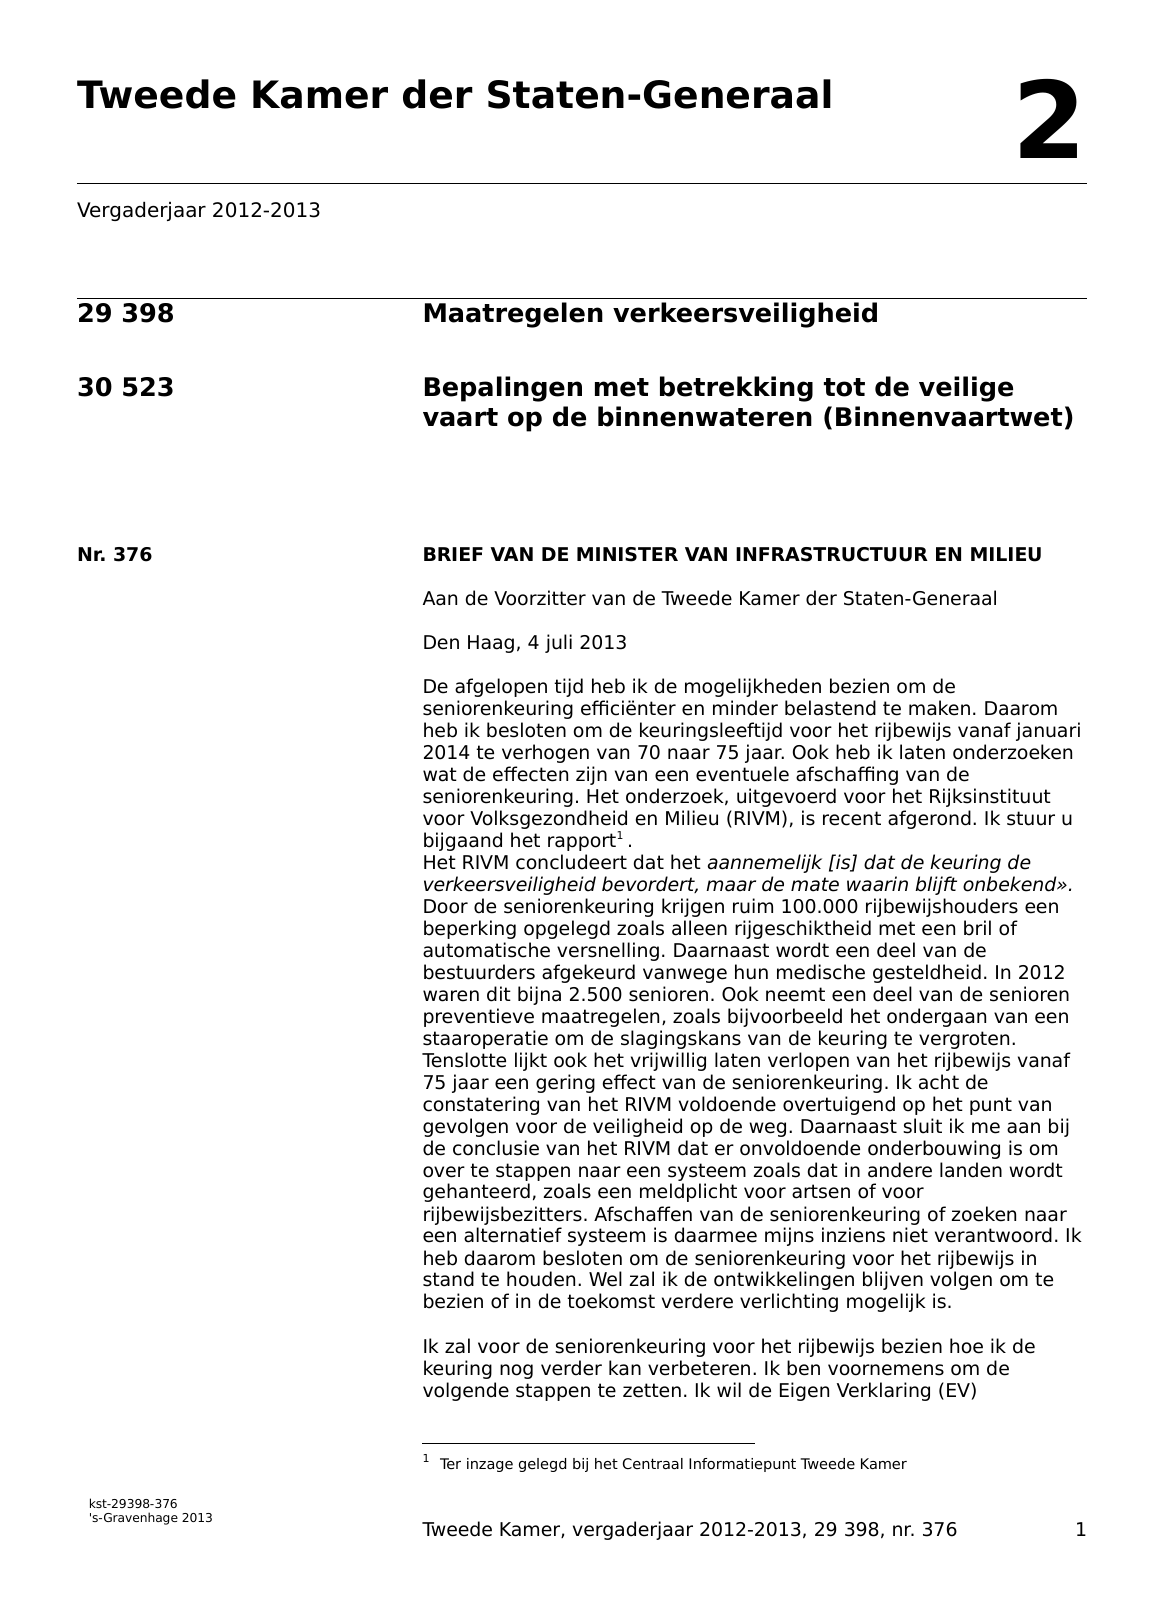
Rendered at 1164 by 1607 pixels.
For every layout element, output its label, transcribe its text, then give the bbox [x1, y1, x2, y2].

subtitle Nr. 376 BRIEF VAN DE MINISTER VAN INFRASTRUCTUUR EN MILIEU [77, 543, 1087, 565]
table_header 2 [886, 59, 1087, 183]
table_header Tweede Kamer der Staten-Generaal [77, 59, 886, 183]
text Ter inzage gelegd bij het Centraal Informatiepunt Tweede Kamer [422, 1452, 1087, 1474]
text 's-Gravenhage 2013 [88, 1511, 323, 1525]
text Het RIVM concludeert dat het aannemelijk [is] dat de keuring de verkeersveiligheid bevordert, maar de mate waarin blijft onbekend». [422, 852, 1087, 896]
text De afgelopen tijd heb ik de mogelijkheden bezien om de seniorenkeuring efficiënter en minder belastend te maken. Daarom heb ik besloten om de keuringsleeftijd voor het rijbewijs vanaf januari 2014 te verhogen van 70 naar 75 jaar. Ook heb ik laten onderzoeken wat de effecten zijn van een eventuele afschaffing van de seniorenkeuring. Het onderzoek, uitgevoerd voor het Rijksinstituut voor Volksgezondheid en Milieu (RIVM), is recent afgerond. Ik stuur u bijgaand het rapport. [422, 676, 1087, 852]
text Den Haag, 4 juli 2013 [422, 632, 1087, 654]
table_cell Vergaderjaar 2012-2013 [77, 184, 1087, 298]
text Aan de Voorzitter van de Tweede Kamer der Staten-Generaal [422, 588, 1087, 609]
subtitle 29 398 Maatregelen verkeersveiligheid [77, 299, 1087, 329]
subtitle 30 523 Bepalingen met betrekking tot de veilige vaart op de binnenwateren (Binnenvaartwet) [77, 373, 1087, 432]
text Door de seniorenkeuring krijgen ruim 100.000 rijbewijshouders een beperking opgelegd zoals alleen rijgeschiktheid met een bril of automatische versnelling. Daarnaast wordt een deel van de bestuurders afgekeurd vanwege hun medische gesteldheid. In 2012 waren dit bijna 2.500 senioren. Ook neemt een deel van de senioren preventieve maatregelen, zoals bijvoorbeeld het ondergaan van een staaroperatie om de slagingskans van de keuring te vergroten. Tenslotte lijkt ook het vrijwillig laten verlopen van het rijbewijs vanaf 75 jaar een gering effect van de seniorenkeuring. Ik acht de constatering van het RIVM voldoende overtuigend op het punt van gevolgen voor de veiligheid op de weg. Daarnaast sluit ik me aan bij de conclusie van het RIVM dat er onvoldoende onderbouwing is om over te stappen naar een systeem zoals dat in andere landen wordt gehanteerd, zoals een meldplicht voor artsen of voor rijbewijsbezitters. Afschaffen van de seniorenkeuring of zoeken naar een alternatief systeem is daarmee mijns inziens niet verantwoord. Ik heb daarom besloten om de seniorenkeuring voor het rijbewijs in stand te houden. Wel zal ik de ontwikkelingen blijven volgen om te bezien of in de toekomst verdere verlichting mogelijk is. [422, 896, 1087, 1313]
text Ik zal voor de seniorenkeuring voor het rijbewijs bezien hoe ik de keuring nog verder kan verbeteren. Ik ben voornemens om de volgende stappen te zetten. Ik wil de Eigen Verklaring (EV) [422, 1336, 1087, 1401]
text kst-29398-376 [88, 1497, 323, 1511]
